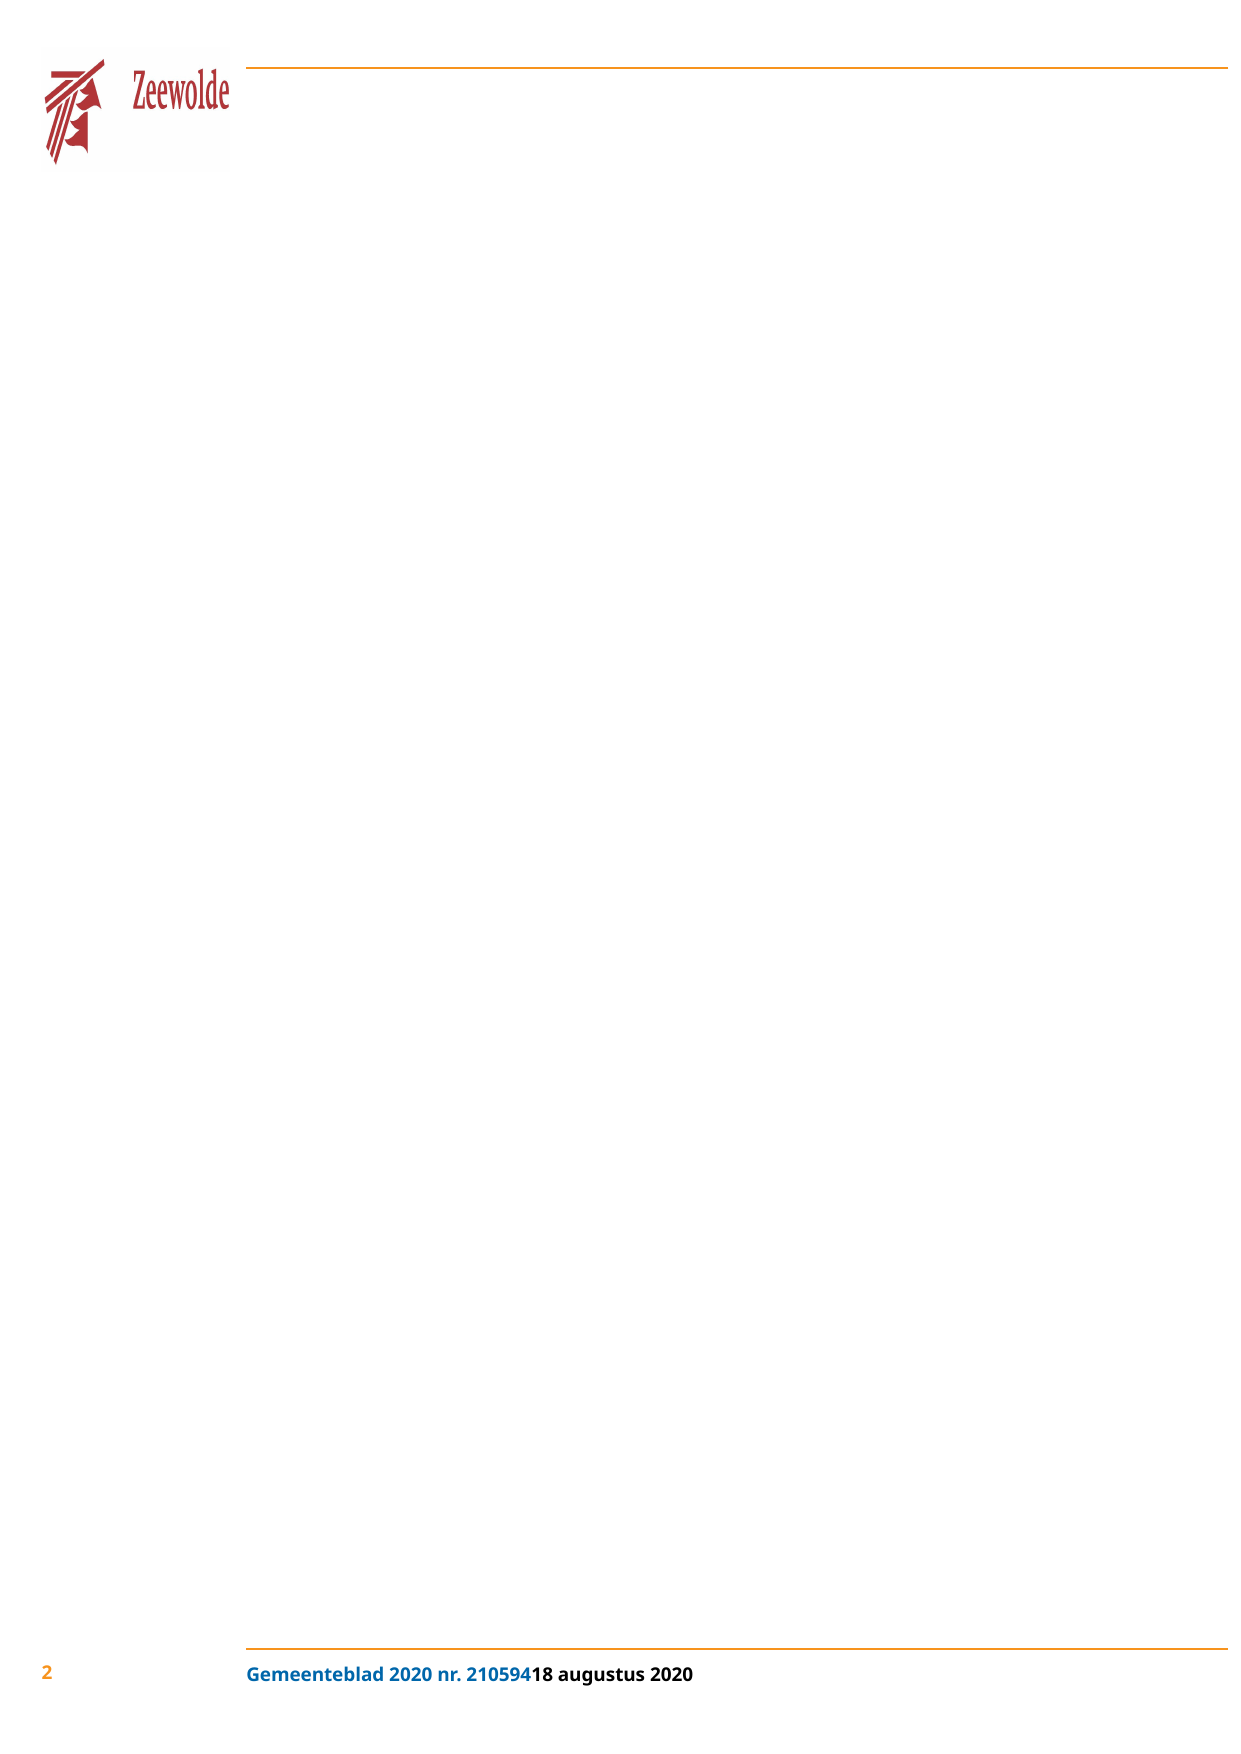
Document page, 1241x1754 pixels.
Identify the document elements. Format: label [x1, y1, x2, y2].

picture [41, 47, 231, 172]
